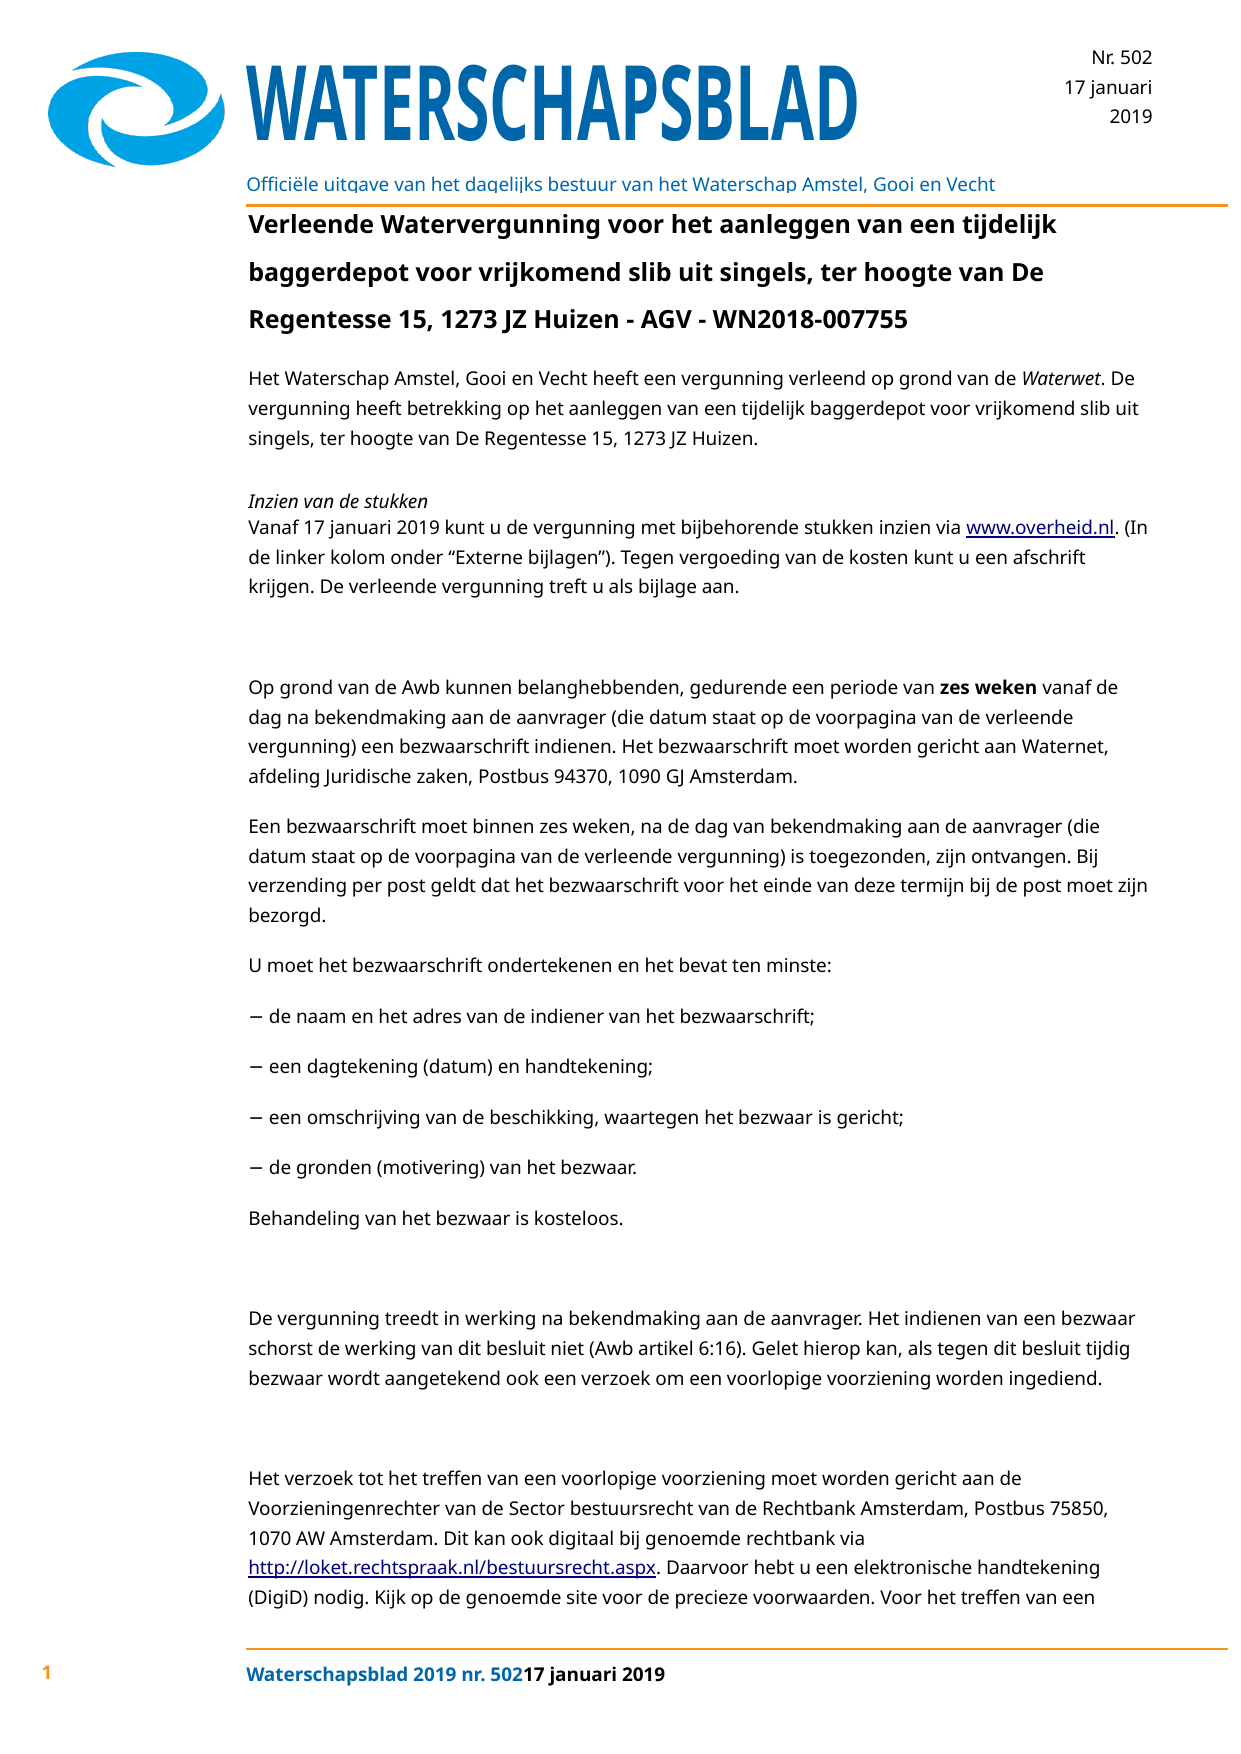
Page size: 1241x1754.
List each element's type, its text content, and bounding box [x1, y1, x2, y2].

text U moet het bezwaarschrift ondertekenen en het bevat ten minste: [248, 953, 1152, 978]
text Inzien van de stukken [248, 489, 1152, 514]
text Op grond van de Awb kunnen belanghebbenden, gedurende een periode van zes weken vanaf de dag na bekendmaking aan de aanvrager (die datum staat op de voorpagina van de verleende vergunning) een bezwaarschrift indienen. Het bezwaarschrift moet worden gericht aan Waternet, afdeling Juridische zaken, Postbus 94370, 1090 GJ Amsterdam. [248, 674, 1152, 789]
text − de naam en het adres van de indiener van het bezwaarschrift; [248, 1003, 1152, 1029]
text − de gronden (motivering) van het bezwaar. [248, 1154, 1152, 1180]
text Vanaf 17 januari 2019 kunt u de vergunning met bijbehorende stukken inzien via www.overheid.nl. (In de linker kolom onder “Externe bijlagen”). Tegen vergoeding van de kosten kunt u een afschrift krijgen. De verleende vergunning treft u als bijlage aan. [248, 514, 1152, 599]
text − een dagtekening (datum) en handtekening; [248, 1053, 1152, 1079]
text Het Waterschap Amstel, Gooi en Vecht heeft een vergunning verleend op grond van de Waterwet. De vergunning heeft betrekking op het aanleggen van een tijdelijk baggerdepot voor vrijkomend slib uit singels, ter hoogte van De Regentesse 15, 1273 JZ Huizen. [248, 366, 1152, 450]
text Het verzoek tot het treffen van een voorlopige voorziening moet worden gericht aan de Voorzieningenrechter van de Sector bestuursrecht van de Rechtbank Amsterdam, Postbus 75850, 1070 AW Amsterdam. Dit kan ook digitaal bij genoemde rechtbank via http://loket.rechtspraak.nl/bestuursrecht.aspx. Daarvoor hebt u een elektronische handtekening (DigiD) nodig. Kijk op de genoemde site voor de precieze voorwaarden. Voor het treffen van een [248, 1466, 1152, 1610]
picture [41, 47, 231, 172]
text − een omschrijving van de beschikking, waartegen het bezwaar is gericht; [248, 1104, 1152, 1130]
text Verleende Watervergunning voor het aanleggen van een tijdelijk baggerdepot voor vrijkomend slib uit singels, ter hoogte van De Regentesse 15, 1273 JZ Huizen - AGV - WN2018-007755 [248, 207, 1152, 336]
text De vergunning treedt in werking na bekendmaking aan de aanvrager. Het indienen van een bezwaar schorst de werking van dit besluit niet (Awb artikel 6:16). Gelet hierop kan, als tegen dit besluit tijdig bezwaar wordt aangetekend ook een verzoek om een voorlopige voorziening worden ingediend. [248, 1306, 1152, 1391]
text Behandeling van het bezwaar is kosteloos. [248, 1205, 1152, 1231]
text Een bezwaarschrift moet binnen zes weken, na de dag van bekendmaking aan de aanvrager (die datum staat op de voorpagina van de verleende vergunning) is toegezonden, zijn ontvangen. Bij verzending per post geldt dat het bezwaarschrift voor het einde van deze termijn bij de post moet zijn bezorgd. [248, 813, 1152, 928]
